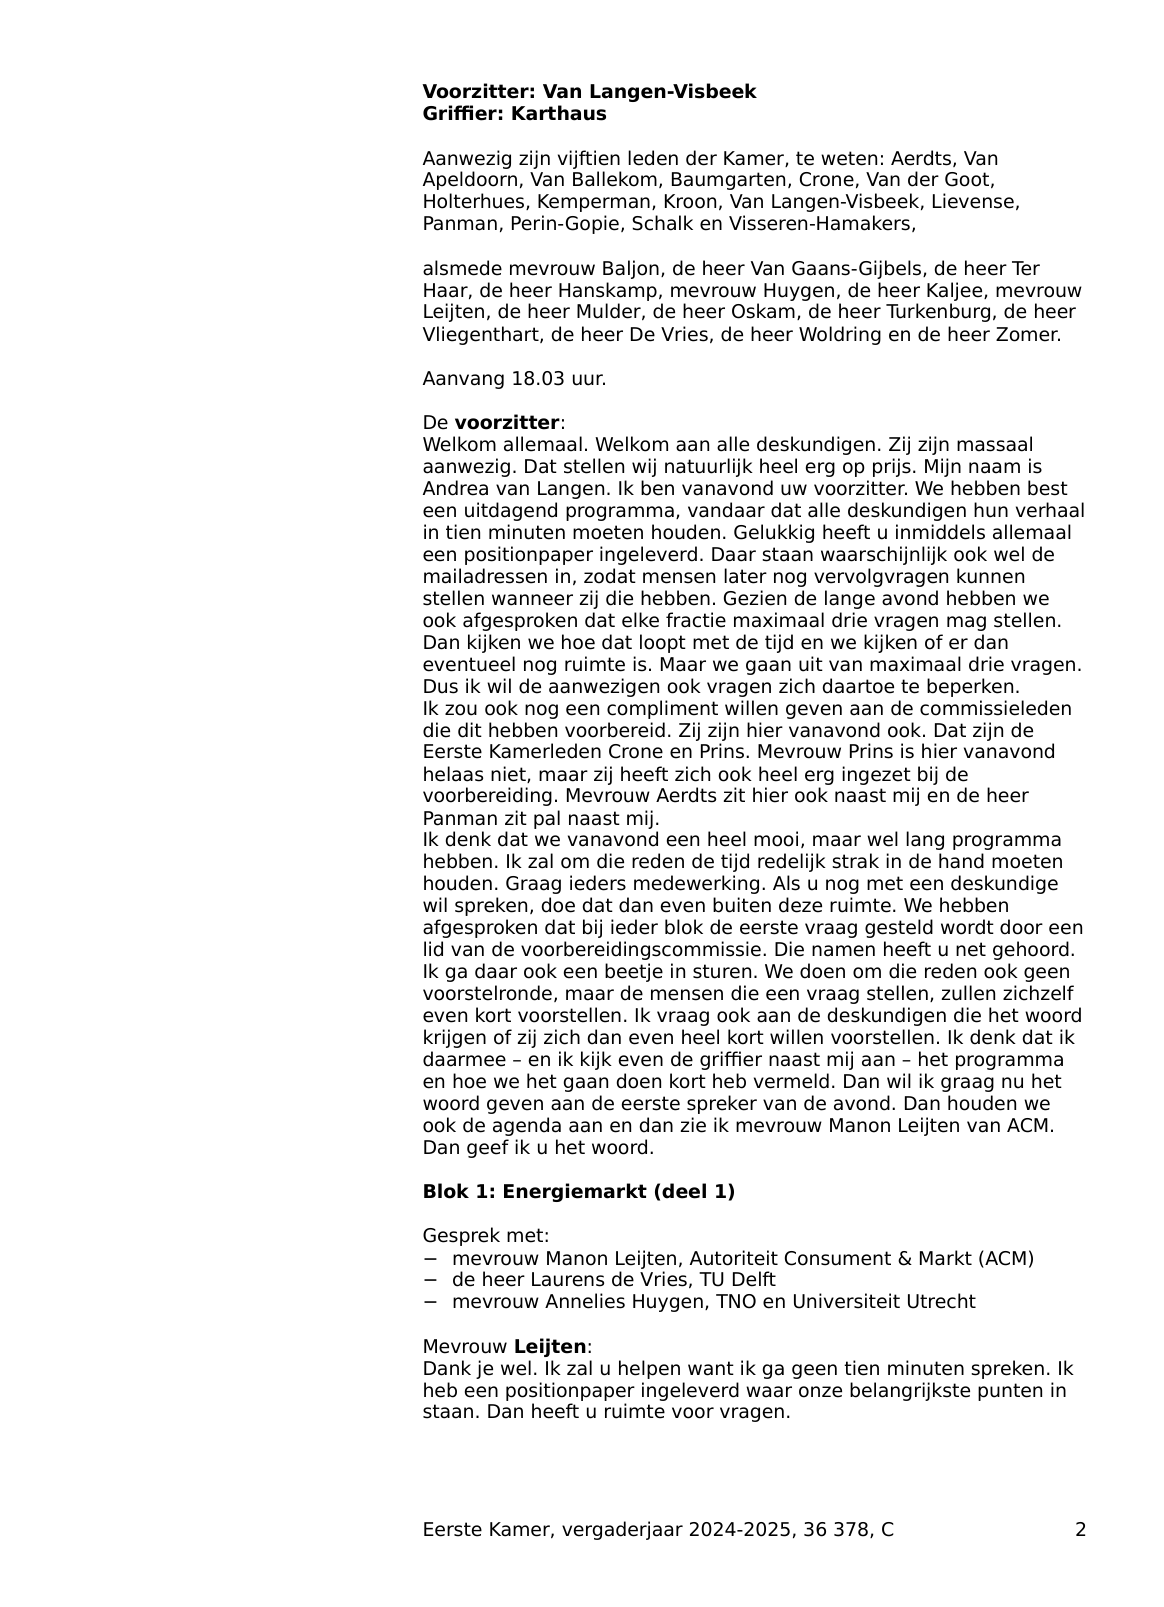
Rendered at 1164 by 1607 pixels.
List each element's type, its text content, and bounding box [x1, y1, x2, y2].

text − mevrouw Manon Leijten, Autoriteit Consument & Markt (ACM) [422, 1247, 1087, 1269]
subtitle Blok 1: Energiemarkt (deel 1) [422, 1181, 1087, 1203]
text Griffier: Karthaus [422, 103, 1087, 125]
text − mevrouw Annelies Huygen, TNO en Universiteit Utrecht [422, 1291, 1087, 1313]
text − de heer Laurens de Vries, TU Delft [422, 1269, 1087, 1291]
text Welkom allemaal. Welkom aan alle deskundigen. Zij zijn massaal aanwezig. Dat stellen wij natuurlijk heel erg op prijs. Mijn naam is Andrea van Langen. Ik ben vanavond uw voorzitter. We hebben best een uitdagend programma, vandaar dat alle deskundigen hun verhaal in tien minuten moeten houden. Gelukkig heeft u inmiddels allemaal een positionpaper ingeleverd. Daar staan waarschijnlijk ook wel de mailadressen in, zodat mensen later nog vervolgvragen kunnen stellen wanneer zij die hebben. Gezien de lange avond hebben we ook afgesproken dat elke fractie maximaal drie vragen mag stellen. Dan kijken we hoe dat loopt met de tijd en we kijken of er dan eventueel nog ruimte is. Maar we gaan uit van maximaal drie vragen. Dus ik wil de aanwezigen ook vragen zich daartoe te beperken. [422, 434, 1087, 697]
text Dank je wel. Ik zal u helpen want ik ga geen tien minuten spreken. Ik heb een positionpaper ingeleverd waar onze belangrijkste punten in staan. Dan heeft u ruimte voor vragen. [422, 1357, 1087, 1423]
text Aanvang 18.03 uur. [422, 368, 1087, 389]
text Ik denk dat we vanavond een heel mooi, maar wel lang programma hebben. Ik zal om die reden de tijd redelijk strak in de hand moeten houden. Graag ieders medewerking. Als u nog met een deskundige wil spreken, doe dat dan even buiten deze ruimte. We hebben afgesproken dat bij ieder blok de eerste vraag gesteld wordt door een lid van de voorbereidingscommissie. Die namen heeft u net gehoord. Ik ga daar ook een beetje in sturen. We doen om die reden ook geen voorstelronde, maar de mensen die een vraag stellen, zullen zichzelf even kort voorstellen. Ik vraag ook aan de deskundigen die het woord krijgen of zij zich dan even heel kort willen voorstellen. Ik denk dat ik daarmee – en ik kijk even de griffier naast mij aan – het programma en hoe we het gaan doen kort heb vermeld. Dan wil ik graag nu het woord geven aan de eerste spreker van de avond. Dan houden we ook de agenda aan en dan zie ik mevrouw Manon Leijten van ACM. Dan geef ik u het woord. [422, 829, 1087, 1159]
text Mevrouw Leijten: [422, 1336, 1087, 1357]
text Aanwezig zijn vijftien leden der Kamer, te weten: Aerdts, Van Apeldoorn, Van Ballekom, Baumgarten, Crone, Van der Goot, Holterhues, Kemperman, Kroon, Van Langen-Visbeek, Lievense, Panman, Perin-Gopie, Schalk en Visseren-Hamakers, [422, 147, 1087, 235]
text Gesprek met: [422, 1225, 1087, 1247]
text Voorzitter: Van Langen-Visbeek [422, 81, 1087, 103]
text De voorzitter: [422, 412, 1087, 434]
text alsmede mevrouw Baljon, de heer Van Gaans-Gijbels, de heer Ter Haar, de heer Hanskamp, mevrouw Huygen, de heer Kaljee, mevrouw Leijten, de heer Mulder, de heer Oskam, de heer Turkenburg, de heer Vliegenthart, de heer De Vries, de heer Woldring en de heer Zomer. [422, 257, 1087, 345]
text Ik zou ook nog een compliment willen geven aan de commissieleden die dit hebben voorbereid. Zij zijn hier vanavond ook. Dat zijn de Eerste Kamerleden Crone en Prins. Mevrouw Prins is hier vanavond helaas niet, maar zij heeft zich ook heel erg ingezet bij de voorbereiding. Mevrouw Aerdts zit hier ook naast mij en de heer Panman zit pal naast mij. [422, 697, 1087, 829]
